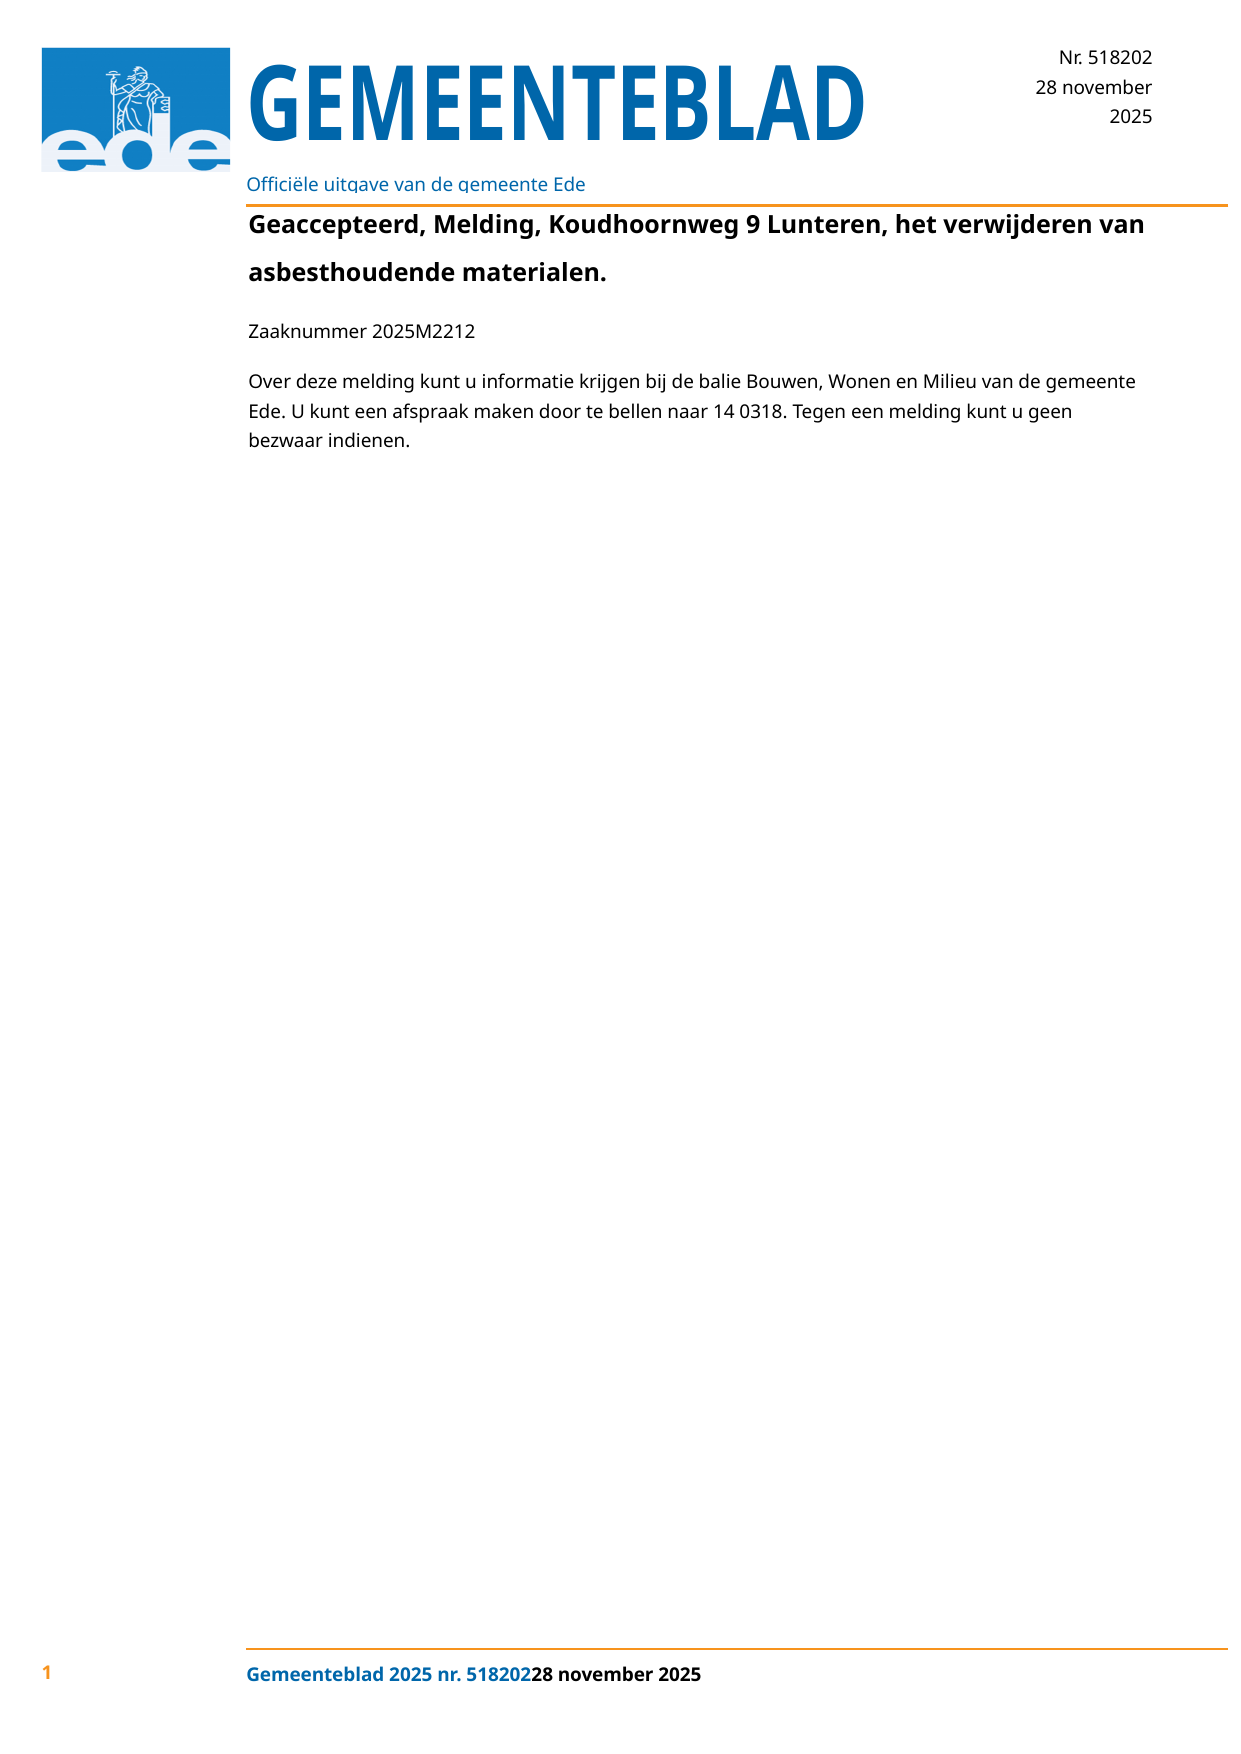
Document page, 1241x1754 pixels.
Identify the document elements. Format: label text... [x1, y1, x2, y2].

text Over deze melding kunt u informatie krijgen bij de balie Bouwen, Wonen en Milieu van de gemeente Ede. U kunt een afspraak maken door te bellen naar 14 0318. Tegen een melding kunt u geen bezwaar indienen. [248, 368, 1152, 453]
picture [41, 47, 231, 172]
text Zaaknummer 2025M2212 [248, 318, 1152, 344]
text Geaccepteerd, Melding, Koudhoornweg 9 Lunteren, het verwijderen van asbesthoudende materialen. [248, 207, 1152, 288]
